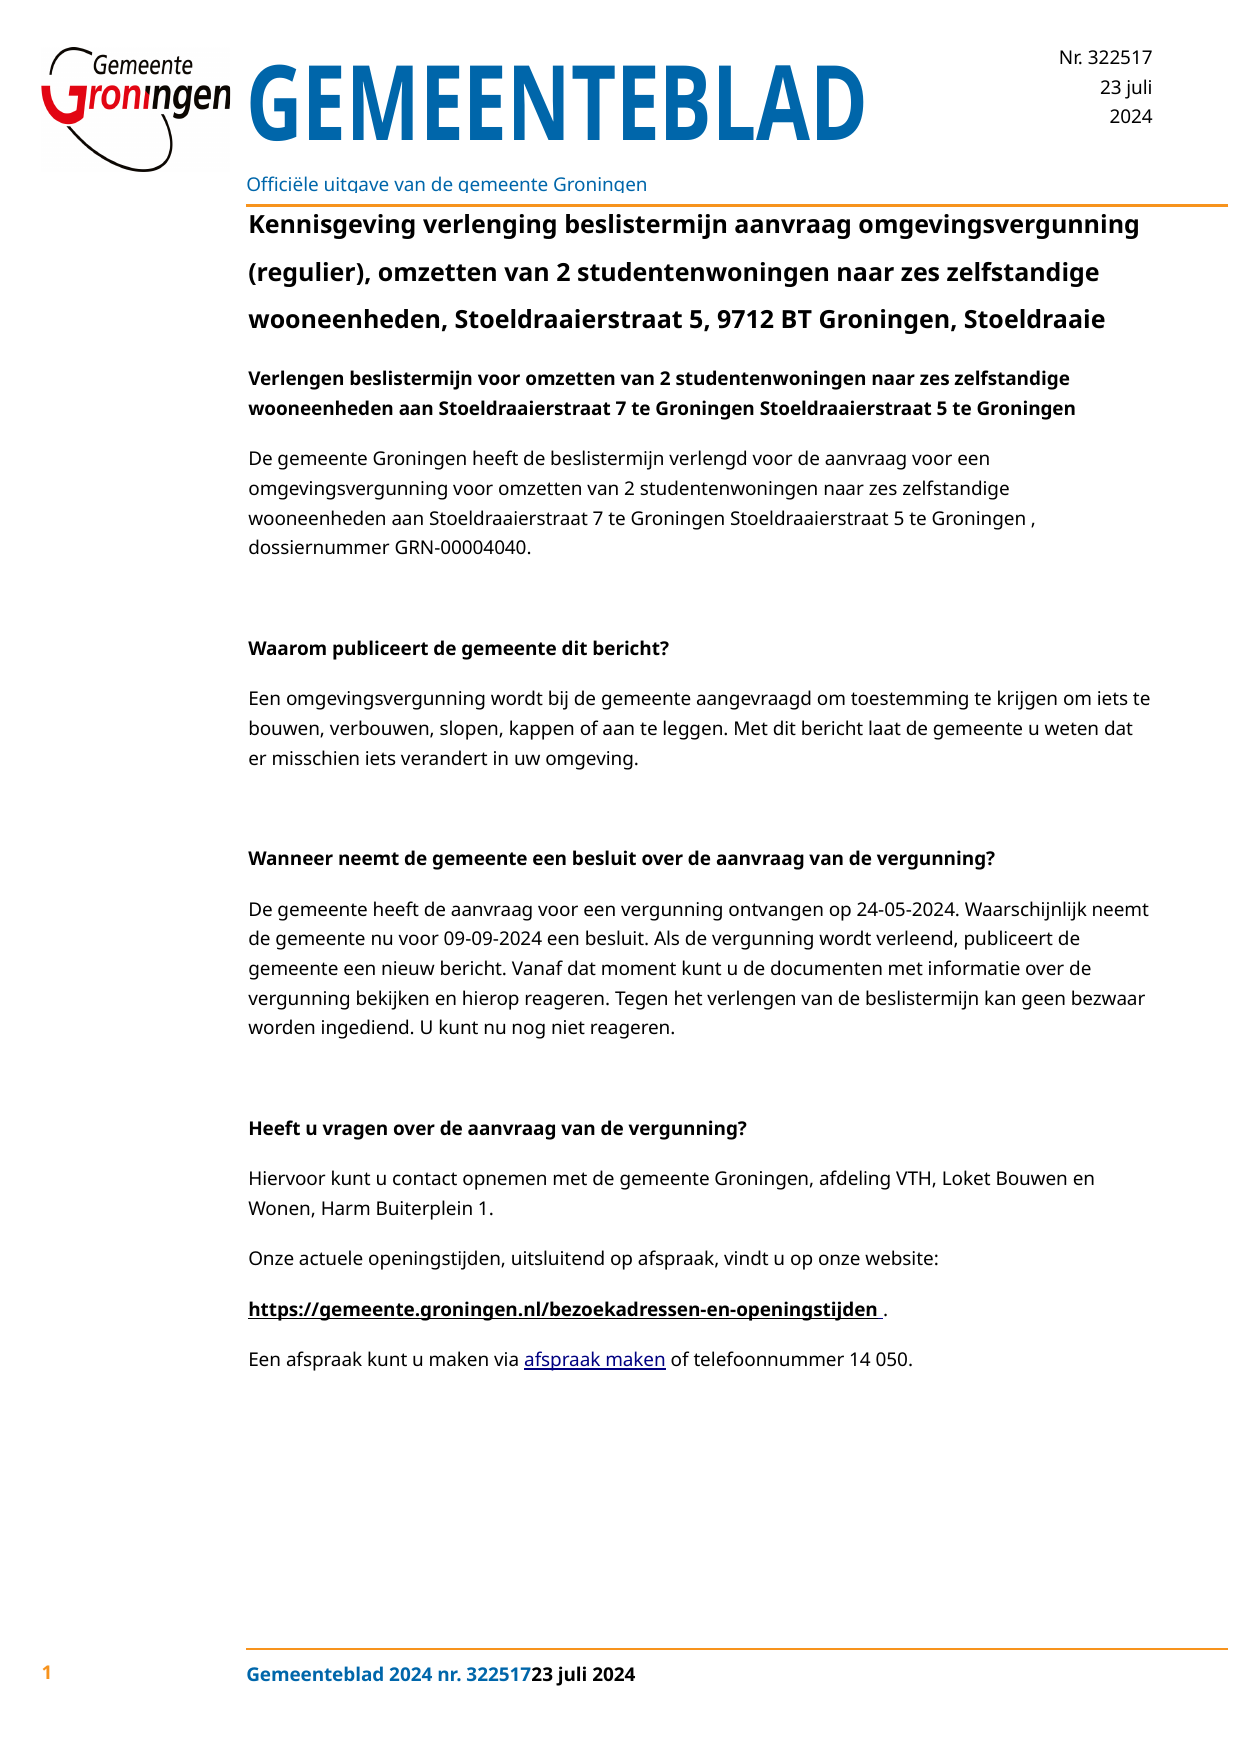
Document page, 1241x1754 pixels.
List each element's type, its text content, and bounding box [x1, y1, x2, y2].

picture [41, 47, 231, 172]
text Een omgevingsvergunning wordt bij de gemeente aangevraagd om toestemming te krijgen om iets te bouwen, verbouwen, slopen, kappen of aan te leggen. Met dit bericht laat de gemeente u weten dat er misschien iets verandert in uw omgeving. [248, 686, 1152, 770]
text Onze actuele openingstijden, uitsluitend op afspraak, vindt u op onze website: [248, 1246, 1152, 1271]
text https://gemeente.groningen.nl/bezoekadressen-en-openingstijden . [248, 1296, 1152, 1322]
text Waarom publiceert de gemeente dit bericht? [248, 635, 1152, 661]
text De gemeente Groningen heeft de beslistermijn verlengd voor de aanvraag voor een omgevingsvergunning voor omzetten van 2 studentenwoningen naar zes zelfstandige wooneenheden aan Stoeldraaierstraat 7 te Groningen Stoeldraaierstraat 5 te Groningen , dossiernummer GRN-00004040. [248, 446, 1152, 560]
text Verlengen beslistermijn voor omzetten van 2 studentenwoningen naar zes zelfstandige wooneenheden aan Stoeldraaierstraat 7 te Groningen Stoeldraaierstraat 5 te Groningen [248, 366, 1152, 421]
text Heeft u vragen over de aanvraag van de vergunning? [248, 1115, 1152, 1141]
text Een afspraak kunt u maken via afspraak maken of telefoonnummer 14 050. [248, 1346, 1152, 1372]
text De gemeente heeft de aanvraag voor een vergunning ontvangen op 24-05-2024. Waarschijnlijk neemt de gemeente nu voor 09-09-2024 een besluit. Als de vergunning wordt verleend, publiceert de gemeente een nieuw bericht. Vanaf dat moment kunt u de documenten met informatie over de vergunning bekijken en hierop reageren. Tegen het verlengen van de beslistermijn kan geen bezwaar worden ingediend. U kunt nu nog niet reageren. [248, 896, 1152, 1040]
text Kennisgeving verlenging beslistermijn aanvraag omgevingsvergunning (regulier), omzetten van 2 studentenwoningen naar zes zelfstandige wooneenheden, Stoeldraaierstraat 5, 9712 BT Groningen, Stoeldraaie [248, 207, 1152, 336]
text Wanneer neemt de gemeente een besluit over de aanvraag van de vergunning? [248, 846, 1152, 871]
text Hiervoor kunt u contact opnemen met de gemeente Groningen, afdeling VTH, Loket Bouwen en Wonen, Harm Buiterplein 1. [248, 1166, 1152, 1221]
